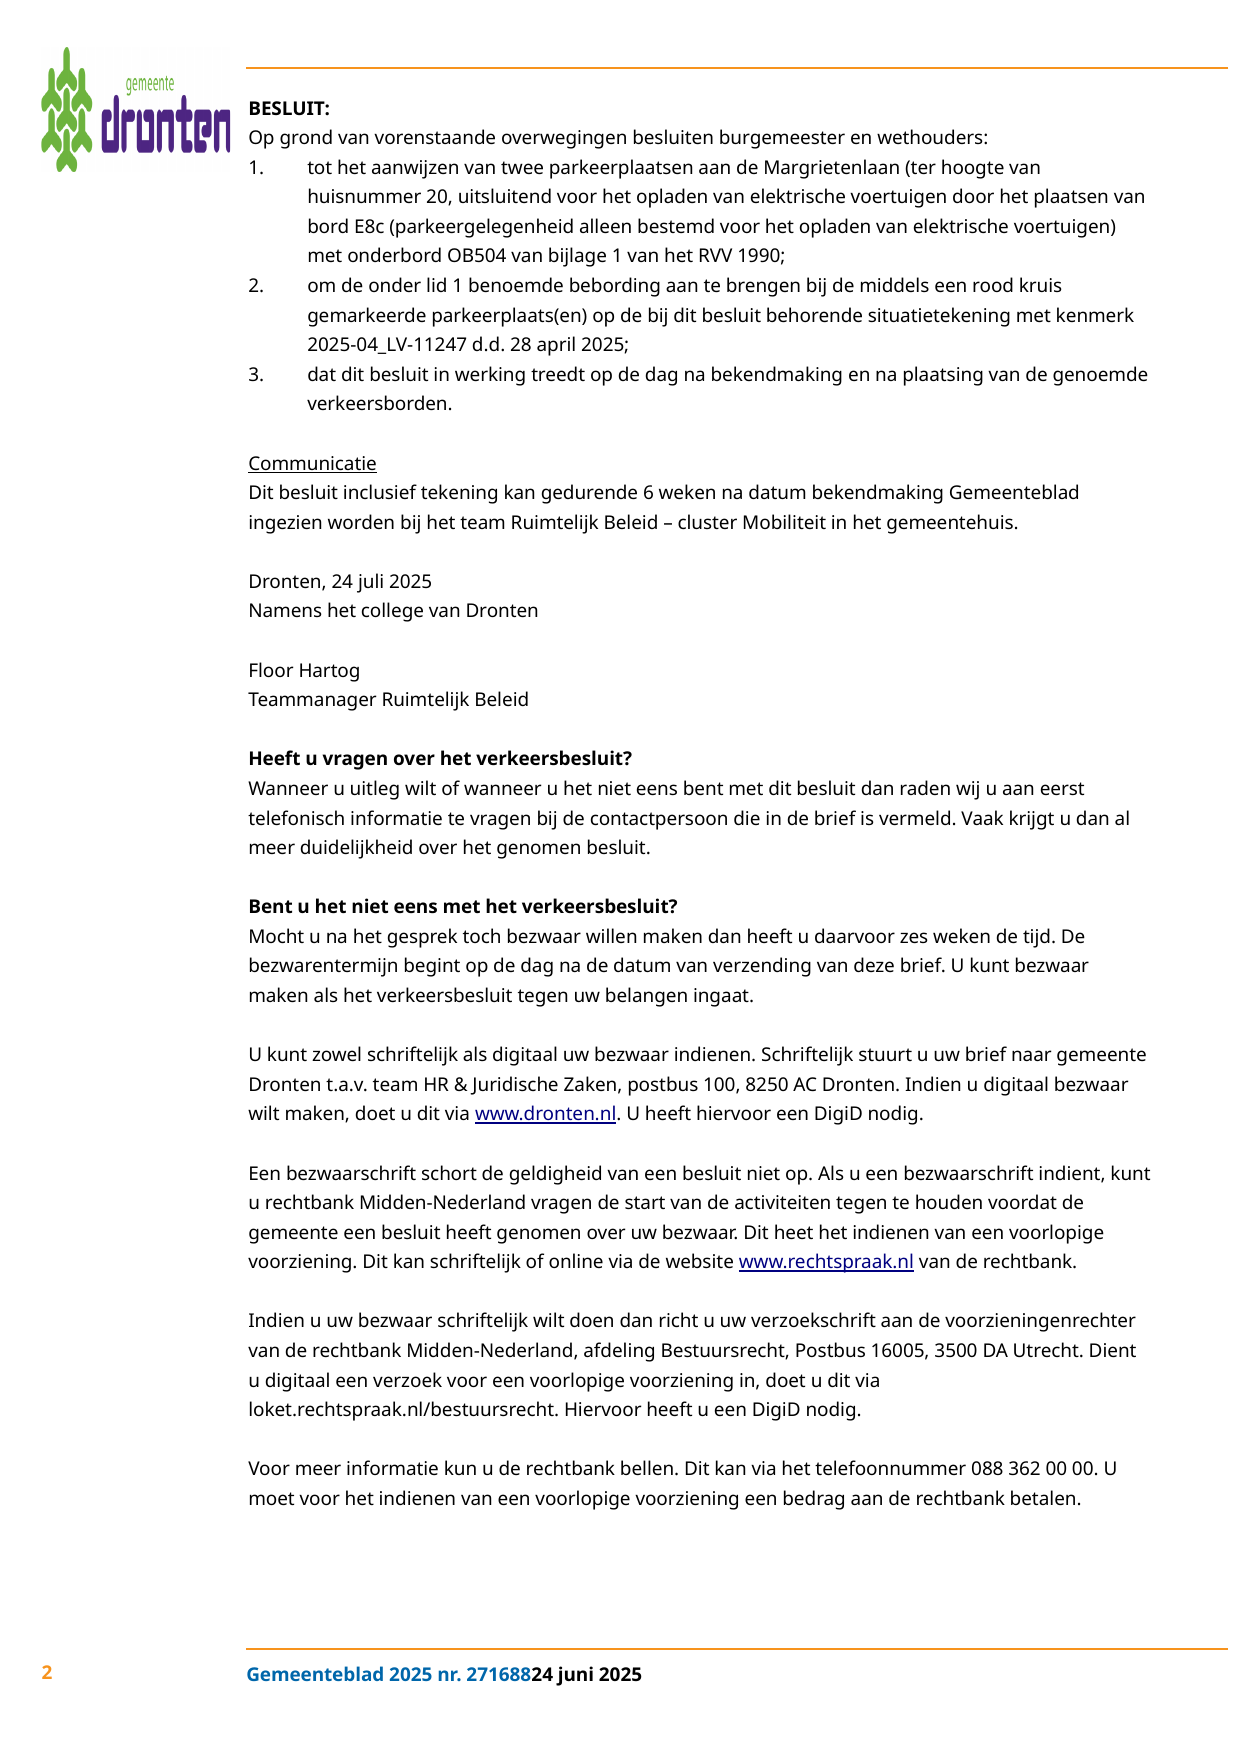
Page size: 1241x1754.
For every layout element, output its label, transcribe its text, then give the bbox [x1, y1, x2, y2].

text Op grond van vorenstaande overwegingen besluiten burgemeester en wethouders: [248, 124, 1152, 150]
text Mocht u na het gesprek toch bezwaar willen maken dan heeft u daarvoor zes weken de tijd. De bezwarentermijn begint op de dag na de datum van verzending van deze brief. U kunt bezwaar maken als het verkeersbesluit tegen uw belangen ingaat. [248, 923, 1152, 1008]
text Wanneer u uitleg wilt of wanneer u het niet eens bent met dit besluit dan raden wij u aan eerst telefonisch informatie te vragen bij de contactpersoon die in de brief is vermeld. Vaak krijgt u dan al meer duidelijkheid over het genomen besluit. [248, 775, 1152, 860]
text BESLUIT: [248, 95, 1152, 121]
text Bent u het niet eens met het verkeersbesluit? [248, 893, 1152, 919]
text Heeft u vragen over het verkeersbesluit? [248, 746, 1152, 771]
list om de onder lid 1 benoemde bebording aan te brengen bij de middels een rood kruis gemarkeerde parkeerplaats(en) op de bij dit besluit behorende situatietekening met kenmerk 2025-04_LV-11247 d.d. 28 april 2025; [248, 272, 1152, 357]
text Indien u uw bezwaar schriftelijk wilt doen dan richt u uw verzoekschrift aan de voorzieningenrechter van de rechtbank Midden-Nederland, afdeling Bestuursrecht, Postbus 16005, 3500 DA Utrecht. Dient u digitaal een verzoek voor een voorlopige voorziening in, doet u dit via loket.rechtspraak.nl/bestuursrecht. Hiervoor heeft u een DigiD nodig. [248, 1308, 1152, 1422]
text Teammanager Ruimtelijk Beleid [248, 686, 1152, 712]
text Dronten, 24 juli 2025 [248, 568, 1152, 594]
picture [41, 47, 231, 172]
list dat dit besluit in werking treedt op de dag na bekendmaking en na plaatsing van de genoemde verkeersborden. [248, 361, 1152, 416]
text Een bezwaarschrift schort de geldigheid van een besluit niet op. Als u een bezwaarschrift indient, kunt u rechtbank Midden-Nederland vragen de start van de activiteiten tegen te houden voordat de gemeente een besluit heeft genomen over uw bezwaar. Dit heet het indienen van een voorlopige voorziening. Dit kan schriftelijk of online via de website www.rechtspraak.nl van de rechtbank. [248, 1160, 1152, 1274]
text Communicatie [248, 450, 1152, 476]
list tot het aanwijzen van twee parkeerplaatsen aan de Margrietenlaan (ter hoogte van huisnummer 20, uitsluitend voor het opladen van elektrische voertuigen door het plaatsen van bord E8c (parkeergelegenheid alleen bestemd voor het opladen van elektrische voertuigen) met onderbord OB504 van bijlage 1 van het RVV 1990; [248, 154, 1152, 268]
text Voor meer informatie kun u de rechtbank bellen. Dit kan via het telefoonnummer 088 362 00 00. U moet voor het indienen van een voorlopige voorziening een bedrag aan de rechtbank betalen. [248, 1456, 1152, 1511]
text Namens het college van Dronten [248, 598, 1152, 623]
text Dit besluit inclusief tekening kan gedurende 6 weken na datum bekendmaking Gemeenteblad ingezien worden bij het team Ruimtelijk Beleid – cluster Mobiliteit in het gemeentehuis. [248, 479, 1152, 535]
text U kunt zowel schriftelijk als digitaal uw bezwaar indienen. Schriftelijk stuurt u uw brief naar gemeente Dronten t.a.v. team HR & Juridische Zaken, postbus 100, 8250 AC Dronten. Indien u digitaal bezwaar wilt maken, doet u dit via www.dronten.nl. U heeft hiervoor een DigiD nodig. [248, 1041, 1152, 1126]
text Floor Hartog [248, 657, 1152, 683]
